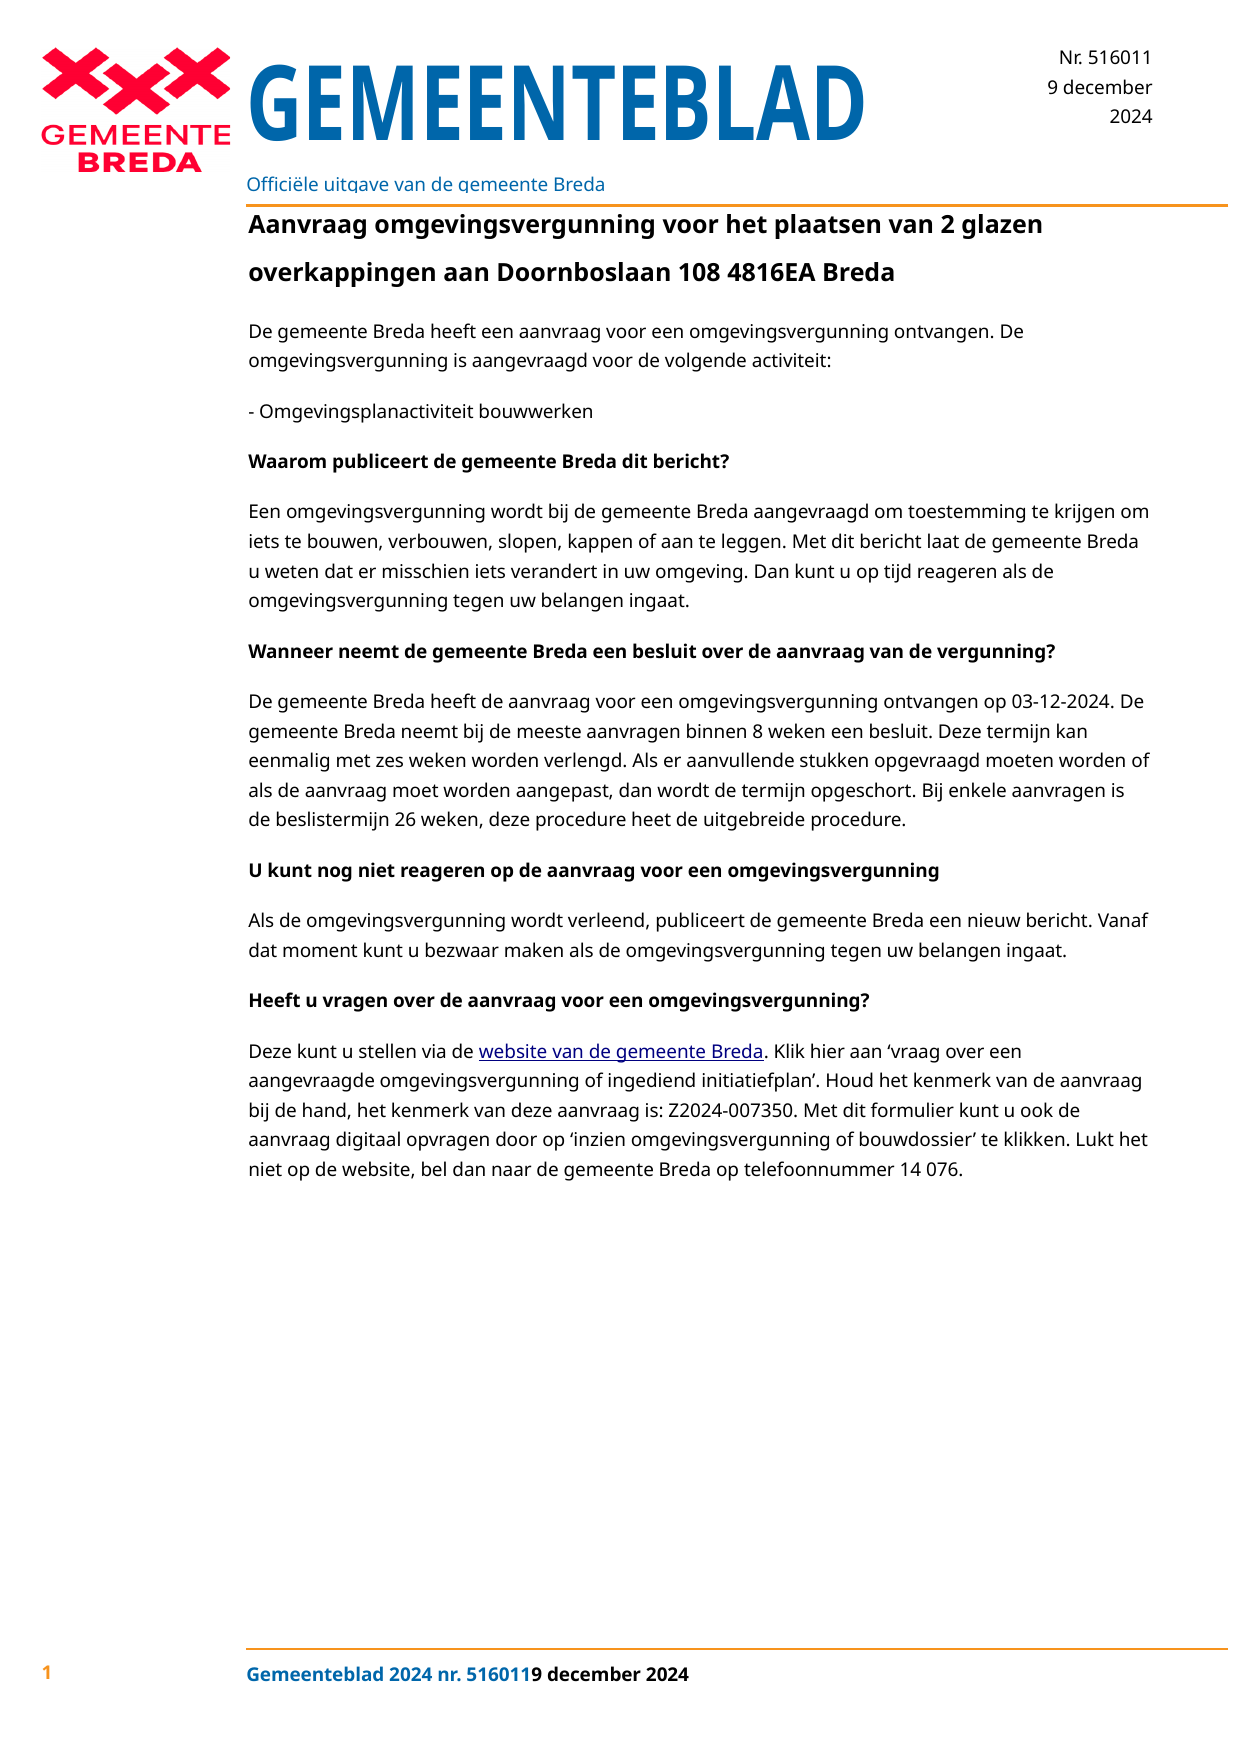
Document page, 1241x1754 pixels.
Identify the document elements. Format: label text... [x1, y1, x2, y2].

text Wanneer neemt de gemeente Breda een besluit over de aanvraag van de vergunning? [248, 638, 1152, 664]
picture [41, 47, 231, 172]
text - Omgevingsplanactiviteit bouwwerken [248, 398, 1152, 424]
text Heeft u vragen over de aanvraag voor een omgevingsvergunning? [248, 987, 1152, 1013]
text Aanvraag omgevingsvergunning voor het plaatsen van 2 glazen overkappingen aan Doornboslaan 108 4816EA Breda [248, 207, 1152, 288]
text Een omgevingsvergunning wordt bij de gemeente Breda aangevraagd om toestemming te krijgen om iets te bouwen, verbouwen, slopen, kappen of aan te leggen. Met dit bericht laat de gemeente Breda u weten dat er misschien iets verandert in uw omgeving. Dan kunt u op tijd reageren als de omgevingsvergunning tegen uw belangen ingaat. [248, 499, 1152, 613]
text De gemeente Breda heeft de aanvraag voor een omgevingsvergunning ontvangen op 03-12-2024. De gemeente Breda neemt bij de meeste aanvragen binnen 8 weken een besluit. Deze termijn kan eenmalig met zes weken worden verlengd. Als er aanvullende stukken opgevraagd moeten worden of als de aanvraag moet worden aangepast, dan wordt de termijn opgeschort. Bij enkele aanvragen is de beslistermijn 26 weken, deze procedure heet de uitgebreide procedure. [248, 688, 1152, 832]
text Als de omgevingsvergunning wordt verleend, publiceert de gemeente Breda een nieuw bericht. Vanaf dat moment kunt u bezwaar maken als de omgevingsvergunning tegen uw belangen ingaat. [248, 907, 1152, 963]
text Deze kunt u stellen via de website van de gemeente Breda. Klik hier aan ‘vraag over een aangevraagde omgevingsvergunning of ingediend initiatiefplan’. Houd het kenmerk van de aanvraag bij de hand, het kenmerk van deze aanvraag is: Z2024-007350. Met dit formulier kunt u ook de aanvraag digitaal opvragen door op ‘inzien omgevingsvergunning of bouwdossier’ te klikken. Lukt het niet op de website, bel dan naar de gemeente Breda op telefoonnummer 14 076. [248, 1038, 1152, 1182]
text U kunt nog niet reageren op de aanvraag voor een omgevingsvergunning [248, 857, 1152, 883]
text De gemeente Breda heeft een aanvraag voor een omgevingsvergunning ontvangen. De omgevingsvergunning is aangevraagd voor de volgende activiteit: [248, 318, 1152, 373]
text Waarom publiceert de gemeente Breda dit bericht? [248, 448, 1152, 474]
